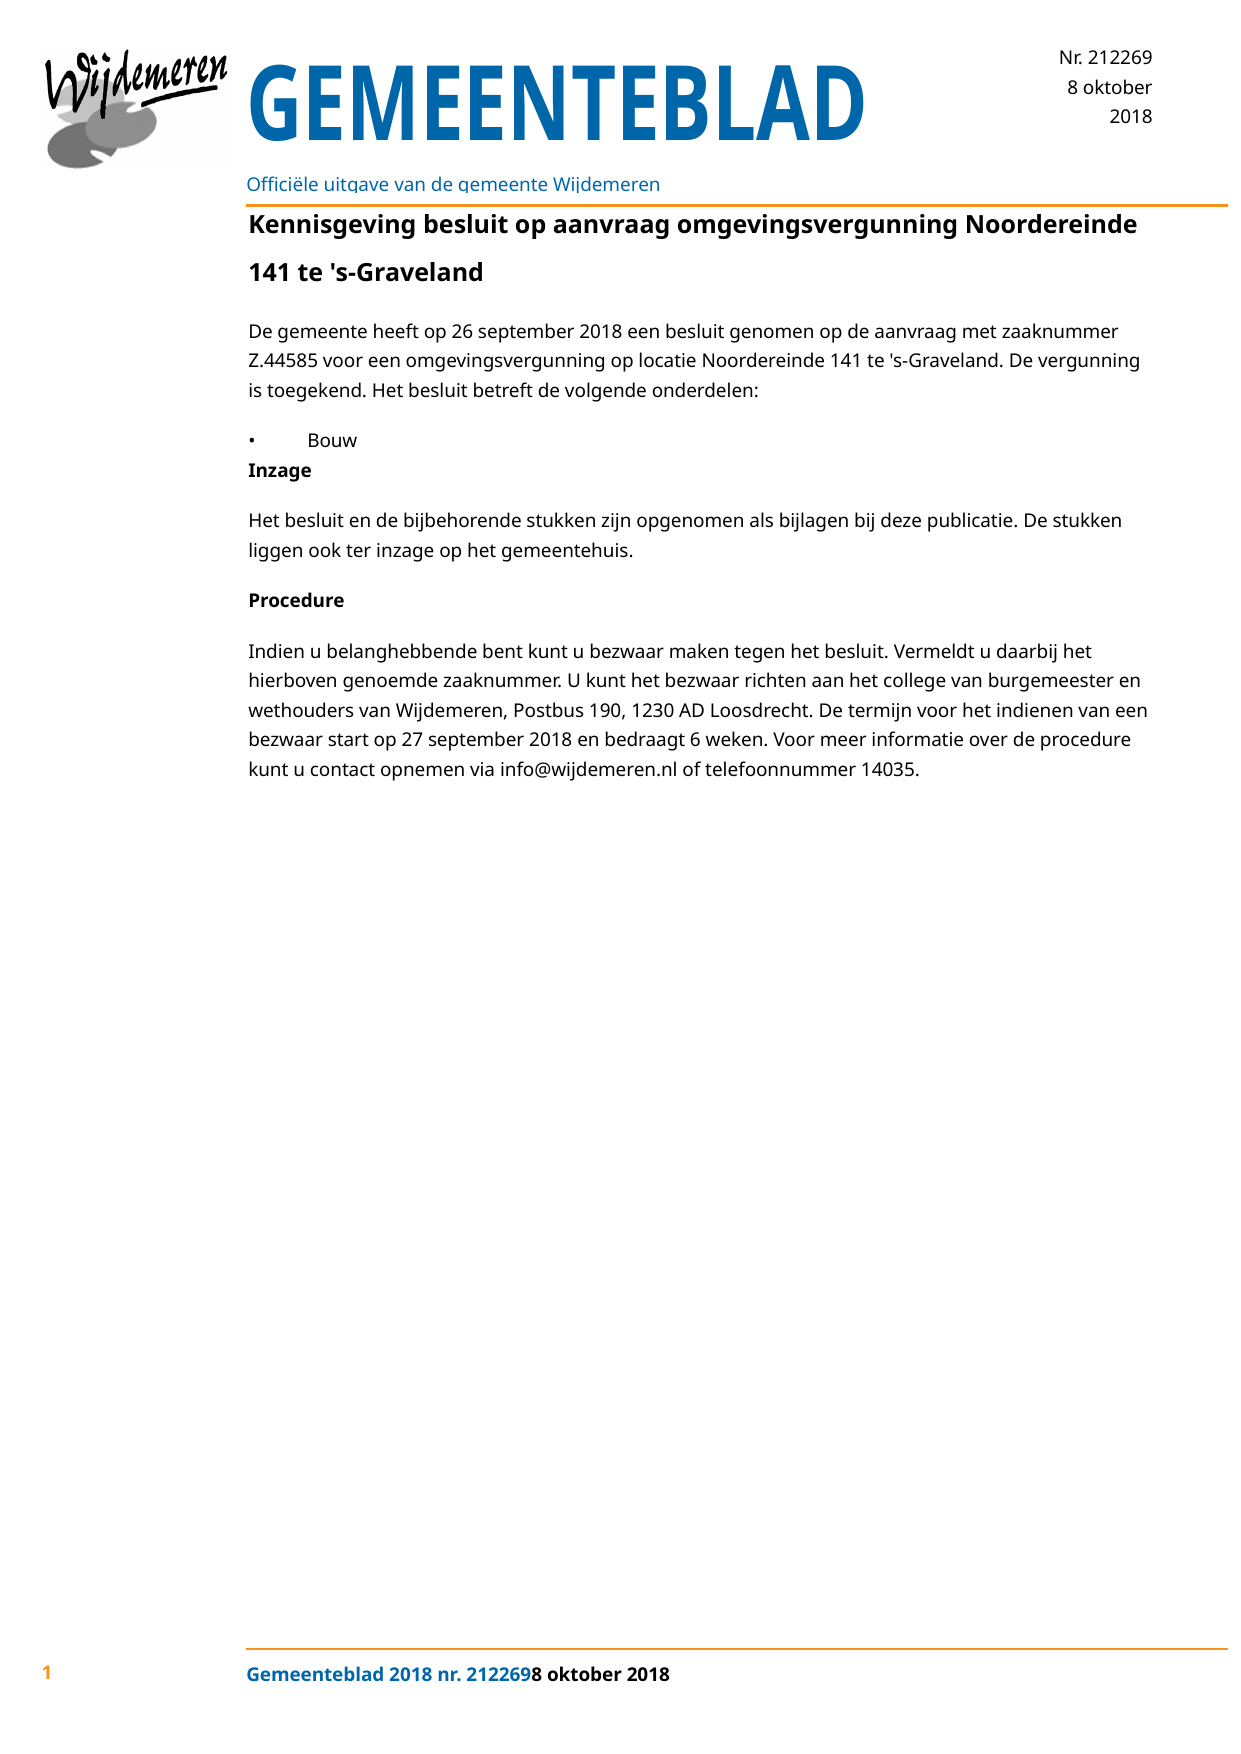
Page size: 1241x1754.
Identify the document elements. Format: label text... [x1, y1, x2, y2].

text Het besluit en de bijbehorende stukken zijn opgenomen als bijlagen bij deze publicatie. De stukken liggen ook ter inzage op het gemeentehuis. [248, 507, 1152, 563]
text Kennisgeving besluit op aanvraag omgevingsvergunning Noordereinde 141 te 's-Graveland [248, 207, 1152, 288]
text Inzage [248, 457, 1152, 483]
text Procedure [248, 587, 1152, 613]
list Bouw [248, 427, 1152, 453]
picture [41, 47, 231, 172]
text De gemeente heeft op 26 september 2018 een besluit genomen op de aanvraag met zaaknummer Z.44585 voor een omgevingsvergunning op locatie Noordereinde 141 te 's-Graveland. De vergunning is toegekend. Het besluit betreft de volgende onderdelen: [248, 318, 1152, 403]
text Indien u belanghebbende bent kunt u bezwaar maken tegen het besluit. Vermeldt u daarbij het hierboven genoemde zaaknummer. U kunt het bezwaar richten aan het college van burgemeester en wethouders van Wijdemeren, Postbus 190, 1230 AD Loosdrecht. De termijn voor het indienen van een bezwaar start op 27 september 2018 en bedraagt 6 weken. Voor meer informatie over de procedure kunt u contact opnemen via info@wijdemeren.nl of telefoonnummer 14035. [248, 638, 1152, 782]
